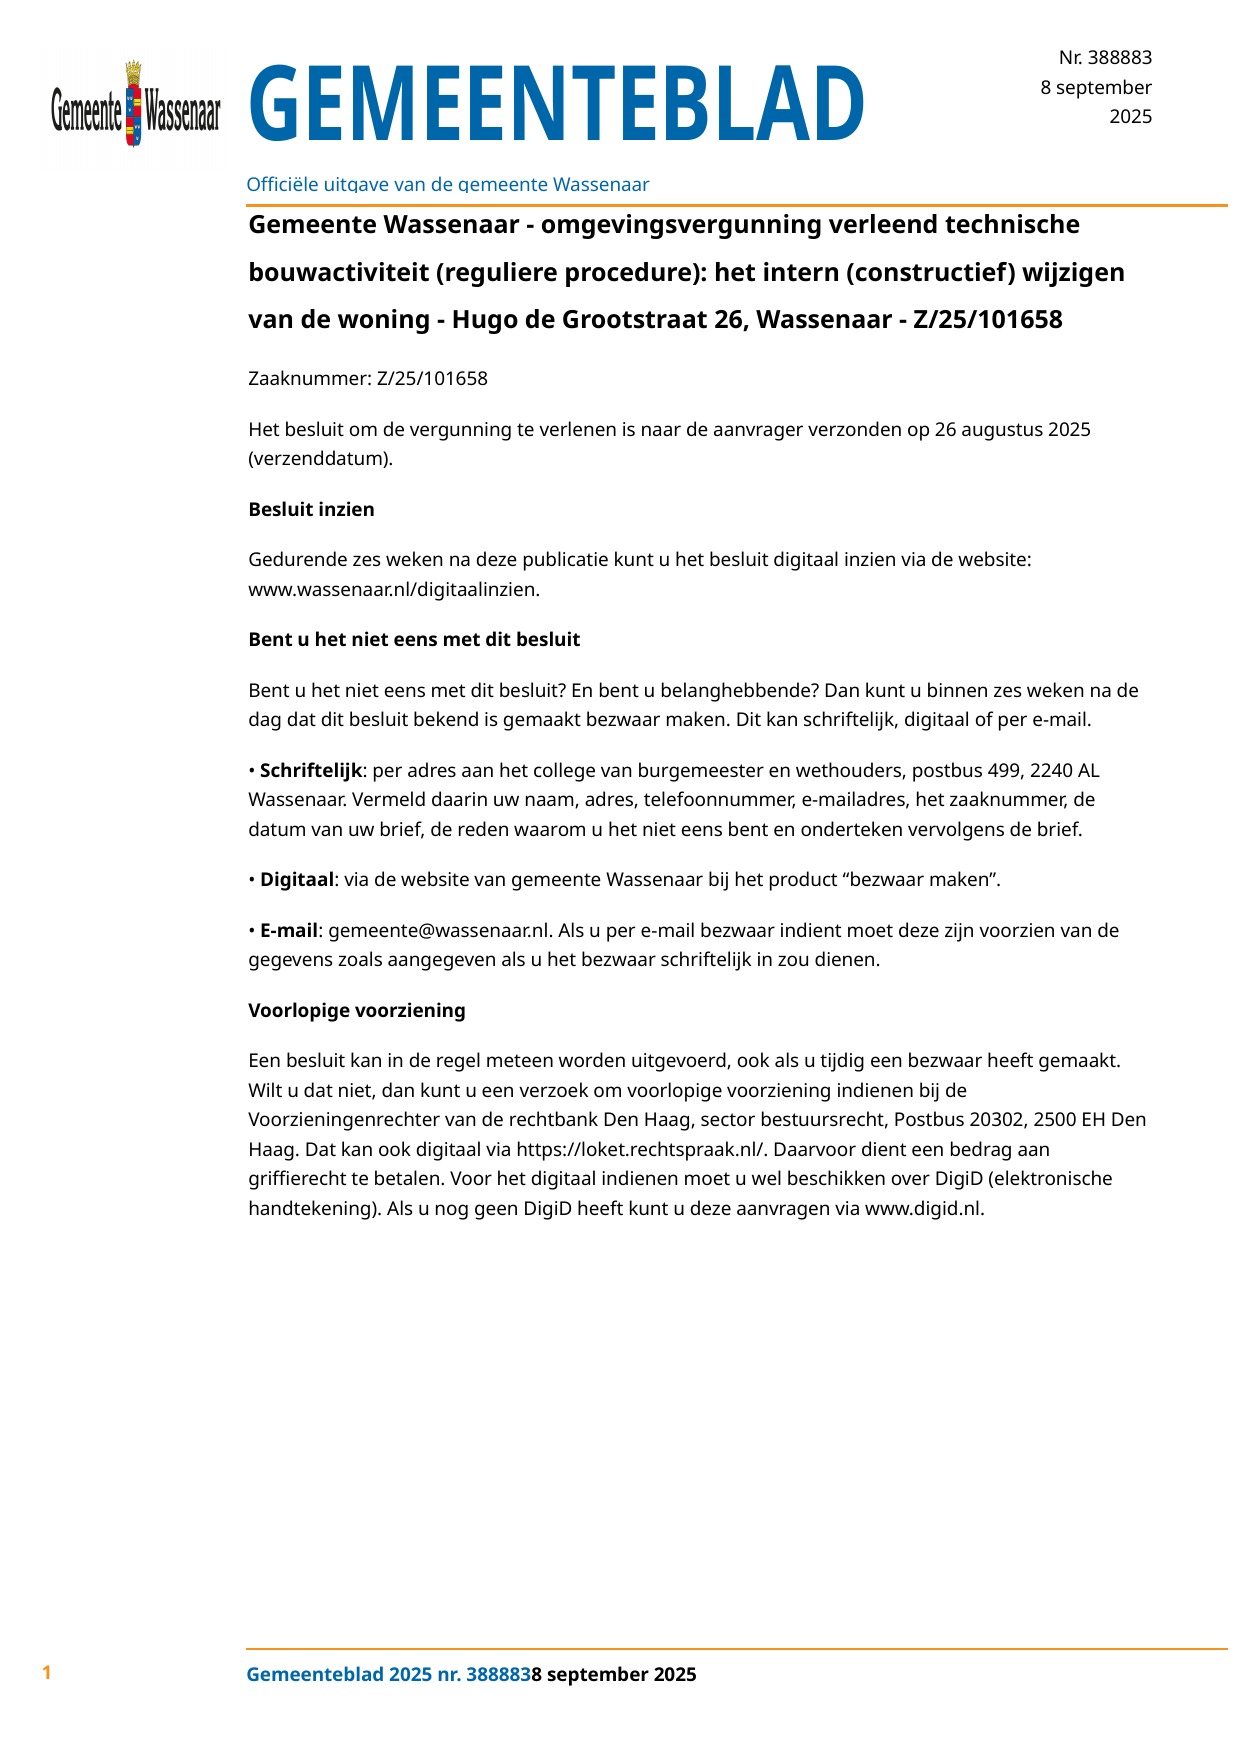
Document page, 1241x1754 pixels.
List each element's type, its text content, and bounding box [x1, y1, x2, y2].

text Voorlopige voorziening [248, 997, 1152, 1022]
text • Digitaal: via de website van gemeente Wassenaar bij het product “bezwaar maken”. [248, 866, 1152, 892]
text Bent u het niet eens met dit besluit [248, 626, 1152, 652]
text Een besluit kan in de regel meteen worden uitgevoerd, ook als u tijdig een bezwaar heeft gemaakt. Wilt u dat niet, dan kunt u een verzoek om voorlopige voorziening indienen bij de Voorzieningenrechter van de rechtbank Den Haag, sector bestuursrecht, Postbus 20302, 2500 EH Den Haag. Dat kan ook digitaal via https://loket.rechtspraak.nl/. Daarvoor dient een bedrag aan griffierecht te betalen. Voor het digitaal indienen moet u wel beschikken over DigiD (elektronische handtekening). Als u nog geen DigiD heeft kunt u deze aanvragen via www.digid.nl. [248, 1047, 1152, 1221]
text • E-mail: gemeente@wassenaar.nl. Als u per e-mail bezwaar indient moet deze zijn voorzien van de gegevens zoals aangegeven als u het bezwaar schriftelijk in zou dienen. [248, 917, 1152, 972]
text Het besluit om de vergunning te verlenen is naar de aanvrager verzonden op 26 augustus 2025 (verzenddatum). [248, 416, 1152, 471]
text Gedurende zes weken na deze publicatie kunt u het besluit digitaal inzien via de website: www.wassenaar.nl/digitaalinzien. [248, 546, 1152, 602]
picture [41, 47, 231, 172]
text Zaaknummer: Z/25/101658 [248, 366, 1152, 391]
text Gemeente Wassenaar - omgevingsvergunning verleend technische bouwactiviteit (reguliere procedure): het intern (constructief) wijzigen van de woning - Hugo de Grootstraat 26, Wassenaar - Z/25/101658 [248, 207, 1152, 336]
text • Schriftelijk: per adres aan het college van burgemeester en wethouders, postbus 499, 2240 AL Wassenaar. Vermeld daarin uw naam, adres, telefoonnummer, e-mailadres, het zaaknummer, de datum van uw brief, de reden waarom u het niet eens bent en onderteken vervolgens de brief. [248, 757, 1152, 842]
text Bent u het niet eens met dit besluit? En bent u belanghebbende? Dan kunt u binnen zes weken na de dag dat dit besluit bekend is gemaakt bezwaar maken. Dit kan schriftelijk, digitaal of per e-mail. [248, 677, 1152, 732]
text Besluit inzien [248, 496, 1152, 522]
